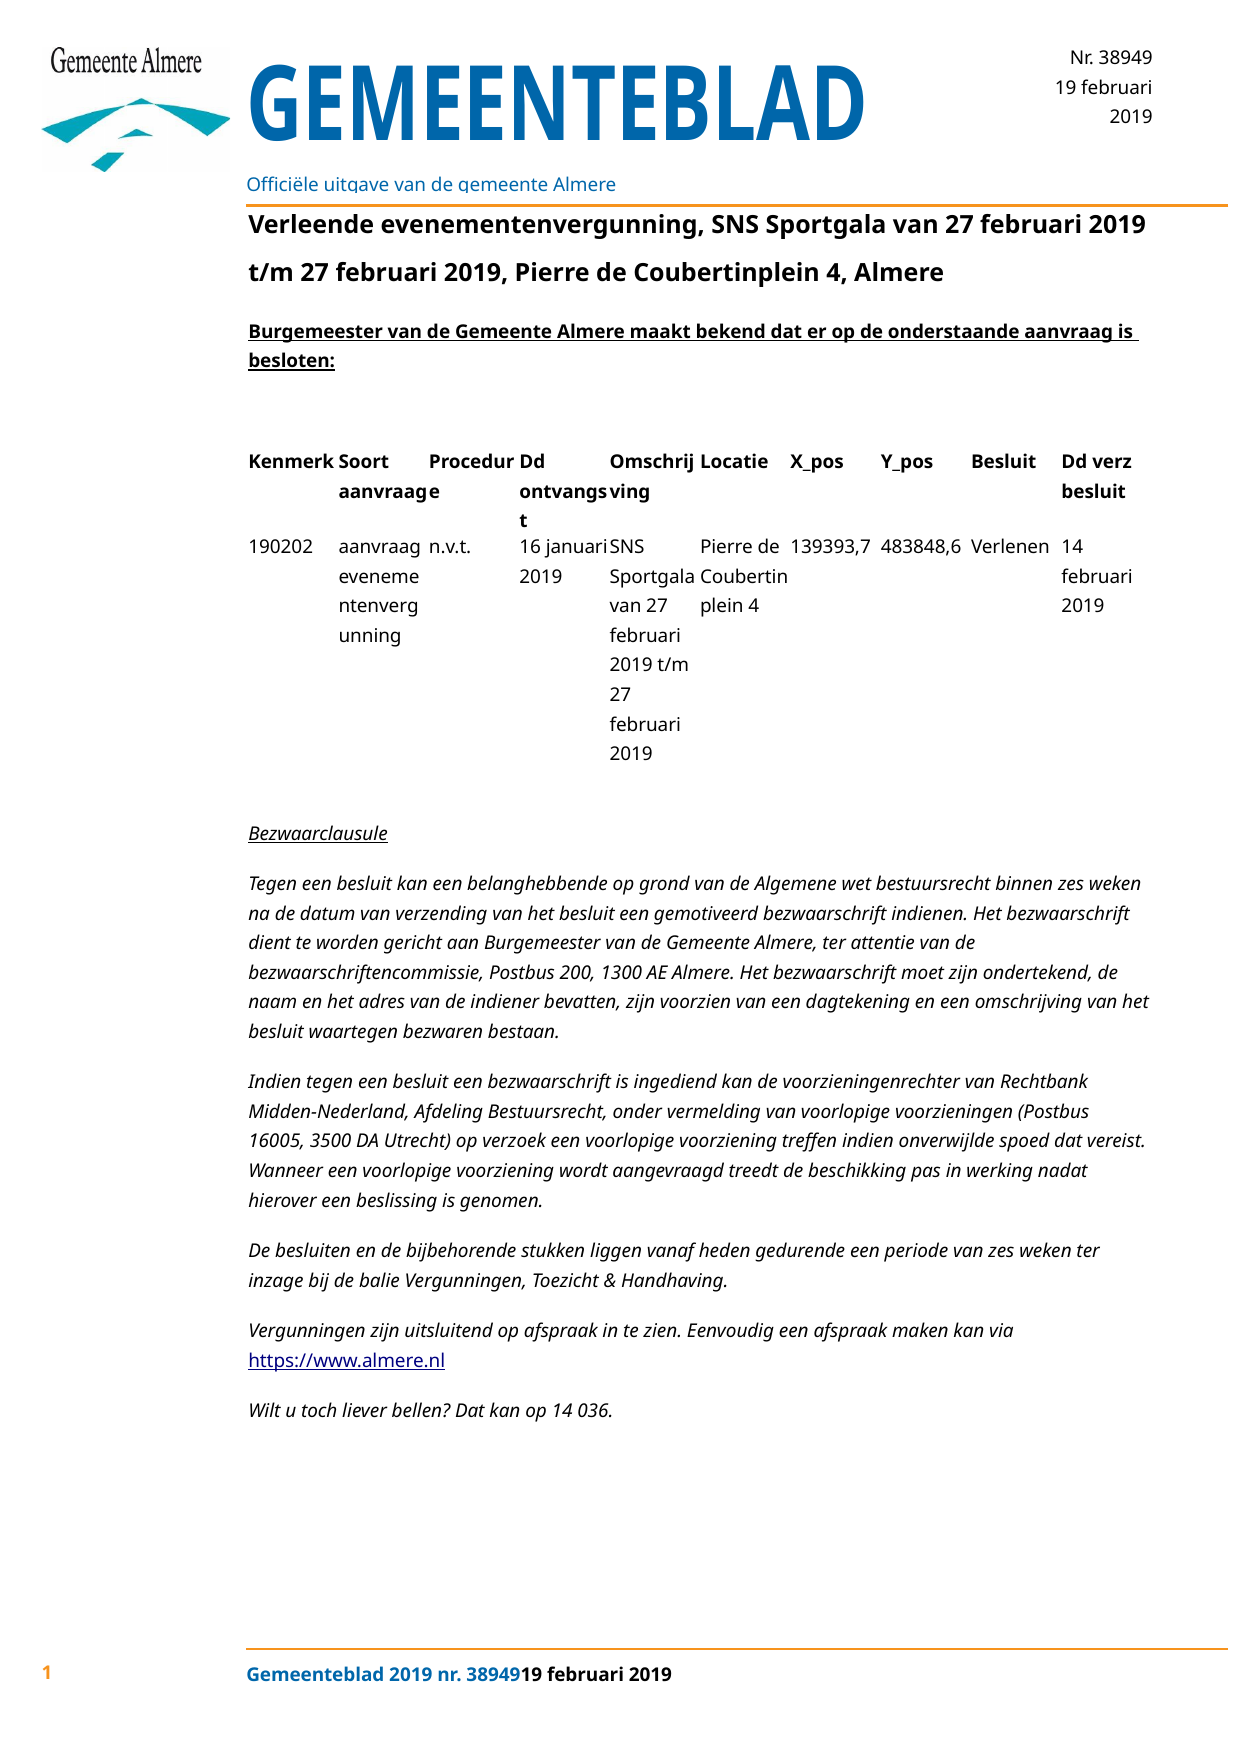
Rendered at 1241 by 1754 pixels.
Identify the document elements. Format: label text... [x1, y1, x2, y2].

text Indien tegen een besluit een bezwaarschrift is ingediend kan de voorzieningenrechter van Rechtbank Midden-Nederland, Afdeling Bestuursrecht, onder vermelding van voorlopige voorzieningen (Postbus 16005, 3500 DA Utrecht) op verzoek een voorlopige voorziening treffen indien onverwijlde spoed dat vereist. Wanneer een voorlopige voorziening wordt aangevraagd treedt de beschikking pas in werking nadat hierover een beslissing is genomen. [248, 1068, 1152, 1213]
text Vergunningen zijn uitsluitend op afspraak in te zien. Eenvoudig een afspraak maken kan via https://www.almere.nl [248, 1317, 1152, 1373]
table_header Omschrijving [609, 449, 700, 533]
table_header Procedure [429, 449, 519, 533]
table_header Locatie [700, 449, 790, 533]
table_cell Pierre de Coubertinplein 4 [700, 533, 790, 766]
table_cell 483848,6 [881, 533, 971, 766]
table_cell 190202 [248, 533, 338, 766]
text Bezwaarclausule [248, 820, 1152, 846]
table_header Dd ontvangst [519, 449, 609, 533]
table_header Besluit [971, 449, 1061, 533]
table_header X_pos [790, 449, 881, 533]
table_cell 16 januari 2019 [519, 533, 609, 766]
text Verleende evenementenvergunning, SNS Sportgala van 27 februari 2019 t/m 27 februari 2019, Pierre de Coubertinplein 4, Almere [248, 207, 1152, 288]
table_header Y_pos [881, 449, 971, 533]
table_cell SNS Sportgala van 27 februari 2019 t/m 27 februari 2019 [609, 533, 700, 766]
text Tegen een besluit kan een belanghebbende op grond van de Algemene wet bestuursrecht binnen zes weken na de datum van verzending van het besluit een gemotiveerd bezwaarschrift indienen. Het bezwaarschrift dient te worden gericht aan Burgemeester van de Gemeente Almere, ter attentie van de bezwaarschriftencommissie, Postbus 200, 1300 AE Almere. Het bezwaarschrift moet zijn ondertekend, de naam en het adres van de indiener bevatten, zijn voorzien van een dagtekening en een omschrijving van het besluit waartegen bezwaren bestaan. [248, 870, 1152, 1044]
table_header Kenmerk [248, 449, 338, 533]
table_cell n.v.t. [429, 533, 519, 766]
table_header Soort aanvraag [338, 449, 429, 533]
table_cell Verlenen [971, 533, 1061, 766]
text Wilt u toch liever bellen? Dat kan op 14 036. [248, 1397, 1152, 1423]
table_header Dd verz besluit [1061, 449, 1152, 533]
text Burgemeester van de Gemeente Almere maakt bekend dat er op de onderstaande aanvraag is besloten: [248, 318, 1152, 373]
picture [41, 47, 231, 172]
table_cell 14 februari 2019 [1061, 533, 1152, 766]
table_cell aanvraag evenementenvergunning [338, 533, 429, 766]
text De besluiten en de bijbehorende stukken liggen vanaf heden gedurende een periode van zes weken ter inzage bij de balie Vergunningen, Toezicht & Handhaving. [248, 1237, 1152, 1293]
table_cell 139393,7 [790, 533, 881, 766]
